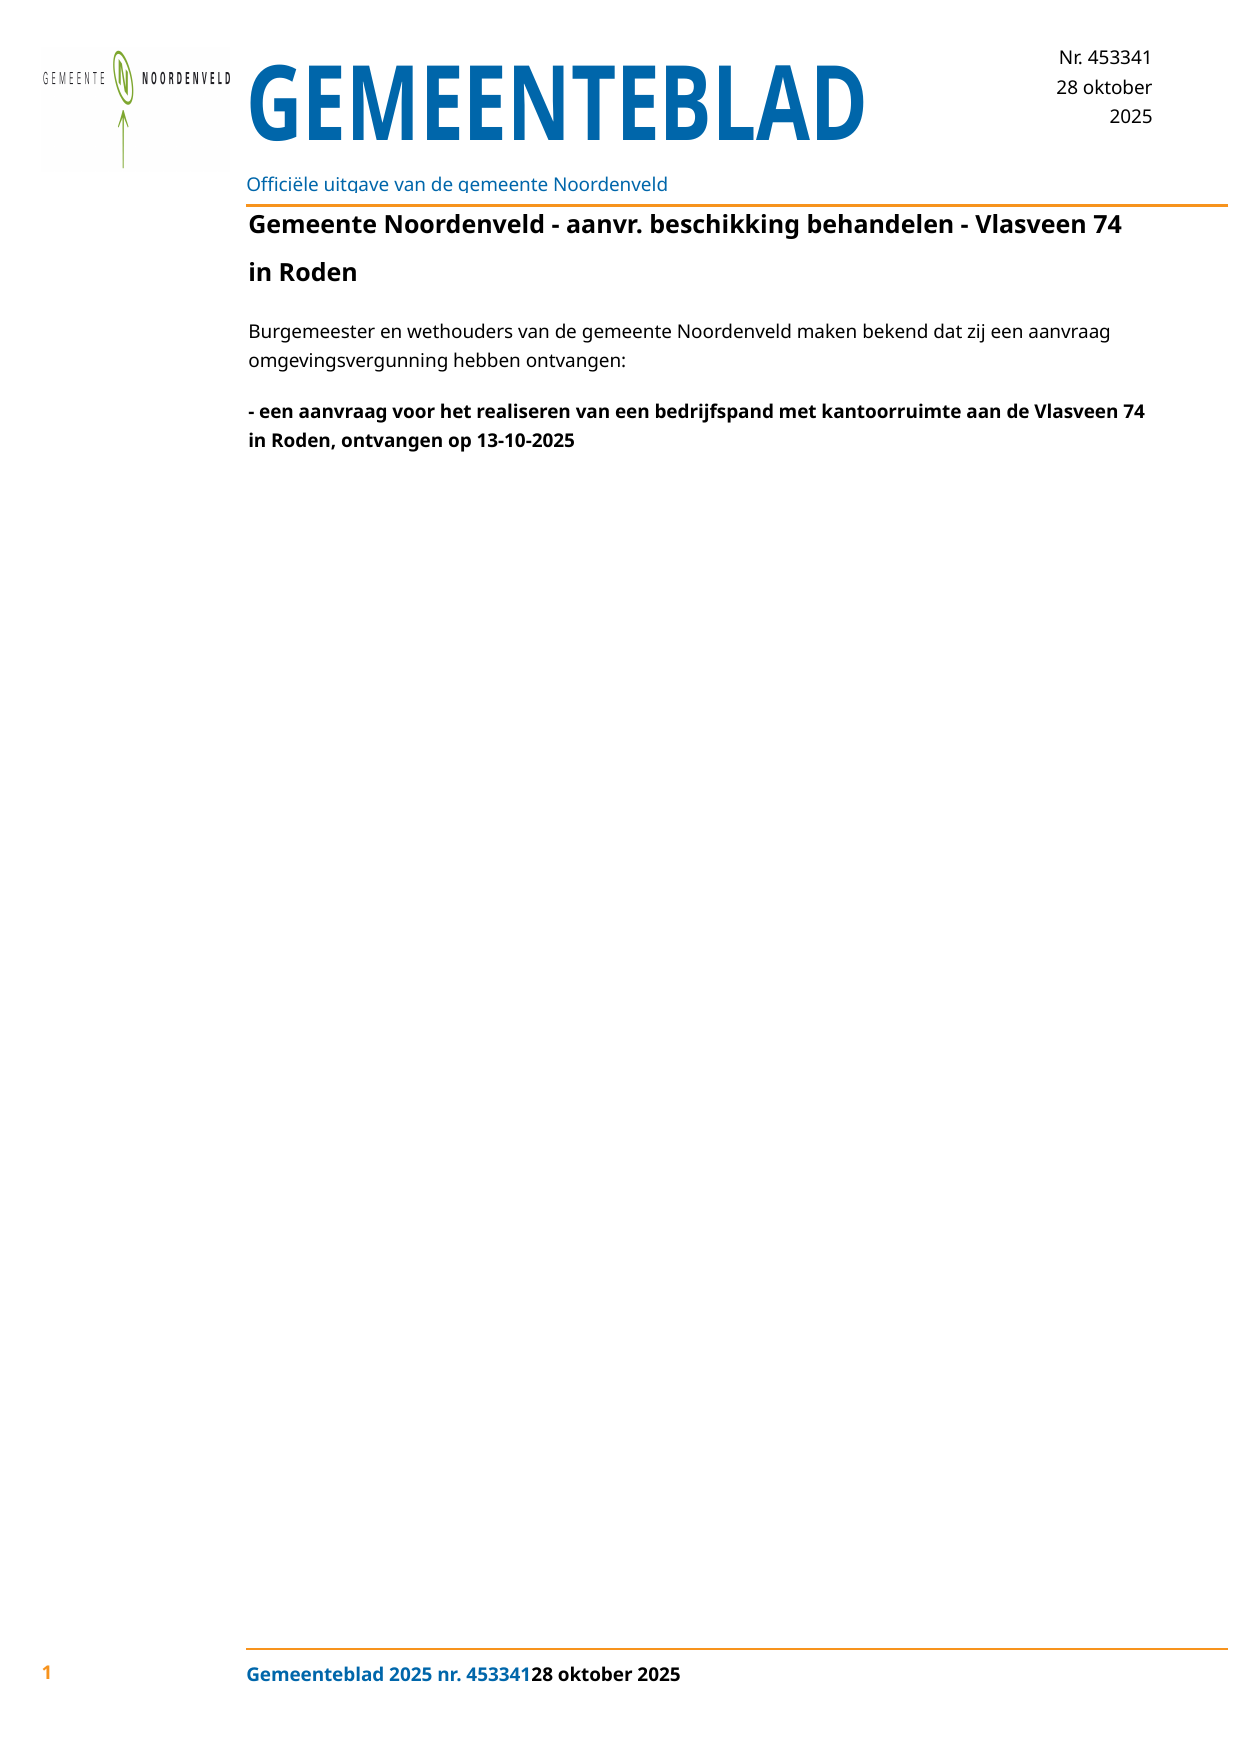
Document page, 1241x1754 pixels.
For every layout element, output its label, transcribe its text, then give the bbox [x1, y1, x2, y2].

text Burgemeester en wethouders van de gemeente Noordenveld maken bekend dat zij een aanvraag omgevingsvergunning hebben ontvangen: [248, 318, 1152, 373]
picture [41, 47, 231, 172]
text - een aanvraag voor het realiseren van een bedrijfspand met kantoorruimte aan de Vlasveen 74 in Roden, ontvangen op 13-10-2025 [248, 398, 1152, 453]
text Gemeente Noordenveld - aanvr. beschikking behandelen - Vlasveen 74 in Roden [248, 207, 1152, 288]
